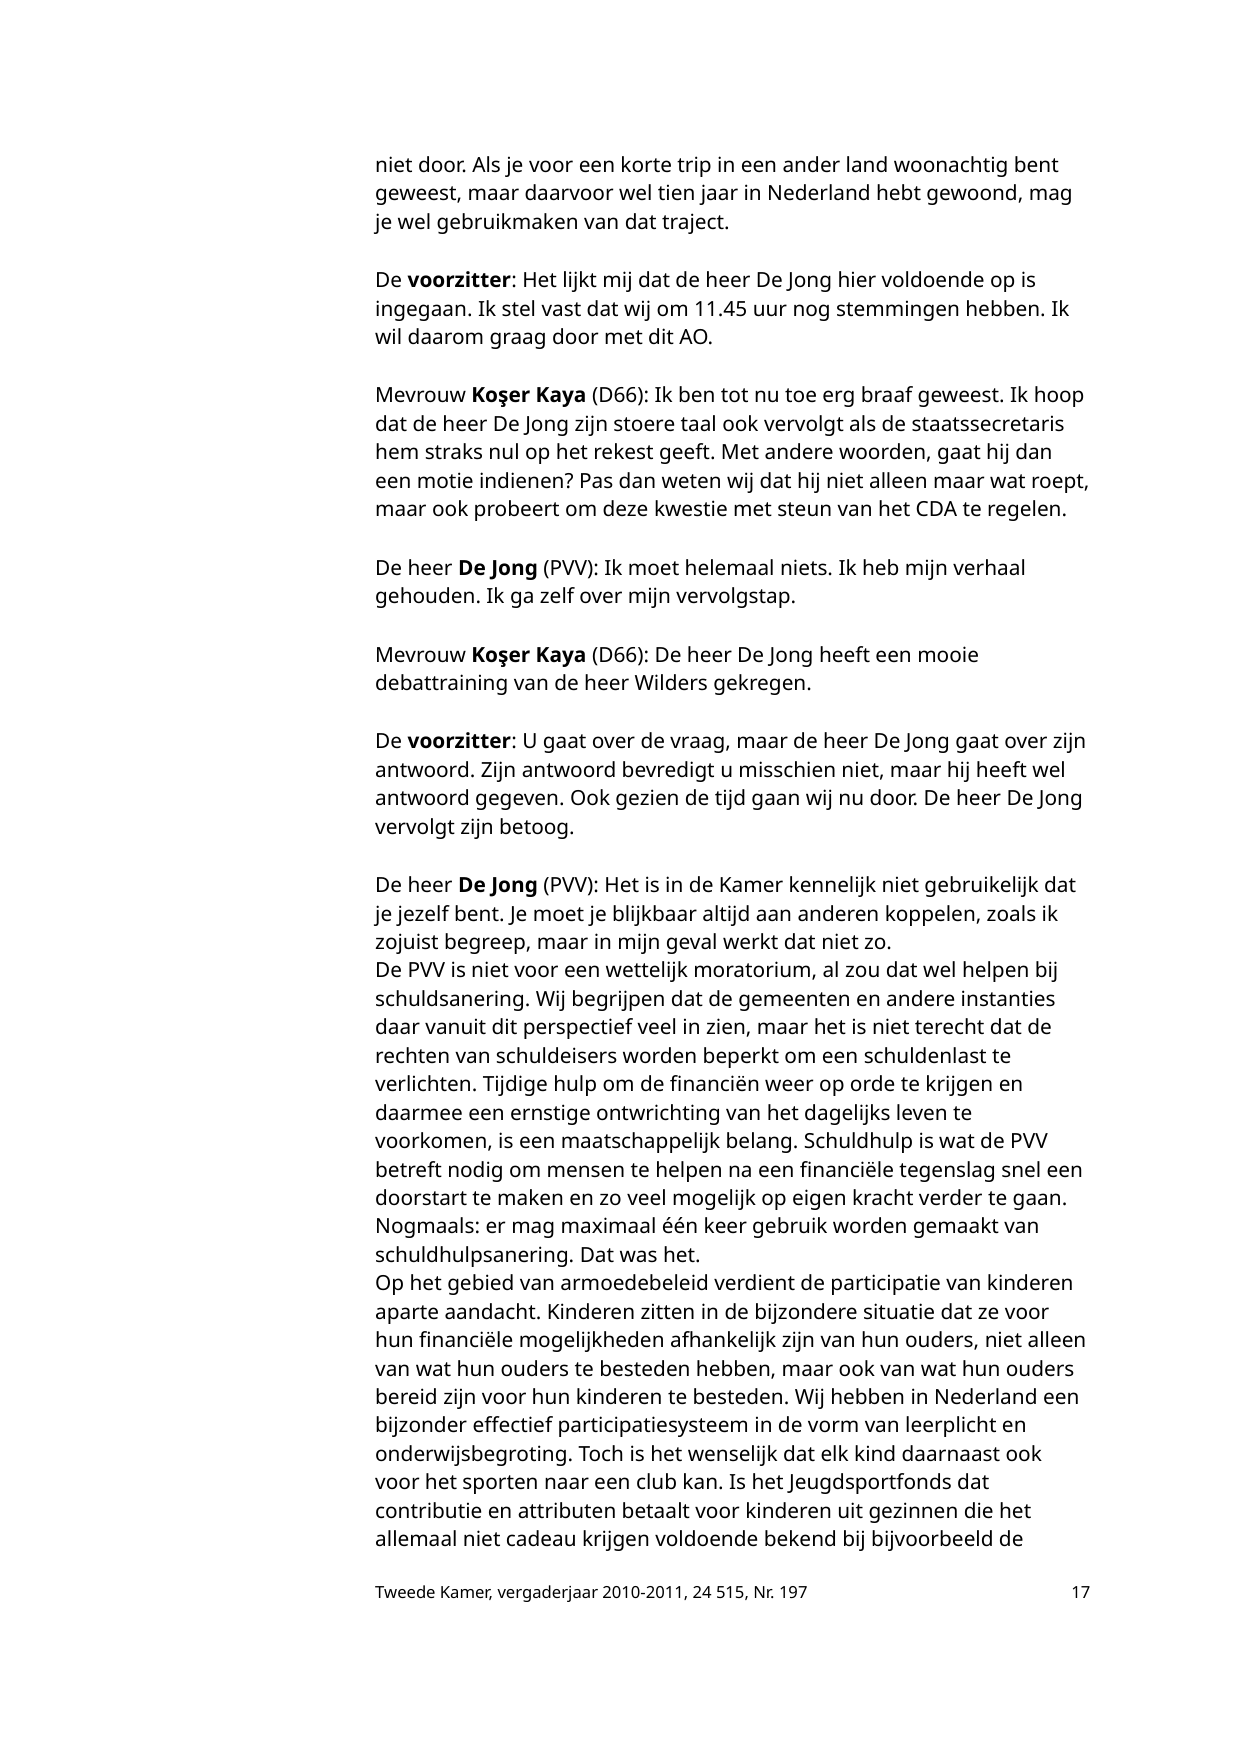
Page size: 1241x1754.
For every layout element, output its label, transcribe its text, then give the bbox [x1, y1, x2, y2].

text Mevrouw Koşer Kaya (D66): Ik ben tot nu toe erg braaf geweest. Ik hoop dat de heer De Jong zijn stoere taal ook vervolgt als de staatssecretaris hem straks nul op het rekest geeft. Met andere woorden, gaat hij dan een motie indienen? Pas dan weten wij dat hij niet alleen maar wat roept, maar ook probeert om deze kwestie met steun van het CDA te regelen. [375, 381, 1090, 523]
text niet door. Als je voor een korte trip in een ander land woonachtig bent geweest, maar daarvoor wel tien jaar in Nederland hebt gewoond, mag je wel gebruikmaken van dat traject. [375, 150, 1090, 235]
text De PVV is niet voor een wettelijk moratorium, al zou dat wel helpen bij schuldsanering. Wij begrijpen dat de gemeenten en andere instanties daar vanuit dit perspectief veel in zien, maar het is niet terecht dat de rechten van schuldeisers worden beperkt om een schuldenlast te verlichten. Tijdige hulp om de financiën weer op orde te krijgen en daarmee een ernstige ontwrichting van het dagelijks leven te voorkomen, is een maatschappelijk belang. Schuldhulp is wat de PVV betreft nodig om mensen te helpen na een financiële tegenslag snel een doorstart te maken en zo veel mogelijk op eigen kracht verder te gaan. Nogmaals: er mag maximaal één keer gebruik worden gemaakt van schuldhulpsanering. Dat was het. [375, 956, 1090, 1268]
text De heer De Jong (PVV): Ik moet helemaal niets. Ik heb mijn verhaal gehouden. Ik ga zelf over mijn vervolgstap. [375, 553, 1090, 610]
text Mevrouw Koşer Kaya (D66): De heer De Jong heeft een mooie debattraining van de heer Wilders gekregen. [375, 640, 1090, 697]
text Op het gebied van armoedebeleid verdient de participatie van kinderen aparte aandacht. Kinderen zitten in de bijzondere situatie dat ze voor hun financiële mogelijkheden afhankelijk zijn van hun ouders, niet alleen van wat hun ouders te besteden hebben, maar ook van wat hun ouders bereid zijn voor hun kinderen te besteden. Wij hebben in Nederland een bijzonder effectief participatiesysteem in de vorm van leerplicht en onderwijsbegroting. Toch is het wenselijk dat elk kind daarnaast ook voor het sporten naar een club kan. Is het Jeugdsportfonds dat contributie en attributen betaalt voor kinderen uit gezinnen die het allemaal niet cadeau krijgen voldoende bekend bij bijvoorbeeld de [375, 1268, 1090, 1553]
text De voorzitter: Het lijkt mij dat de heer De Jong hier voldoende op is ingegaan. Ik stel vast dat wij om 11.45 uur nog stemmingen hebben. Ik wil daarom graag door met dit AO. [375, 265, 1090, 351]
text De voorzitter: U gaat over de vraag, maar de heer De Jong gaat over zijn antwoord. Zijn antwoord bevredigt u misschien niet, maar hij heeft wel antwoord gegeven. Ook gezien de tijd gaan wij nu door. De heer De Jong vervolgt zijn betoog. [375, 727, 1090, 840]
text De heer De Jong (PVV): Het is in de Kamer kennelijk niet gebruikelijk dat je jezelf bent. Je moet je blijkbaar altijd aan anderen koppelen, zoals ik zojuist begreep, maar in mijn geval werkt dat niet zo. [375, 870, 1090, 956]
